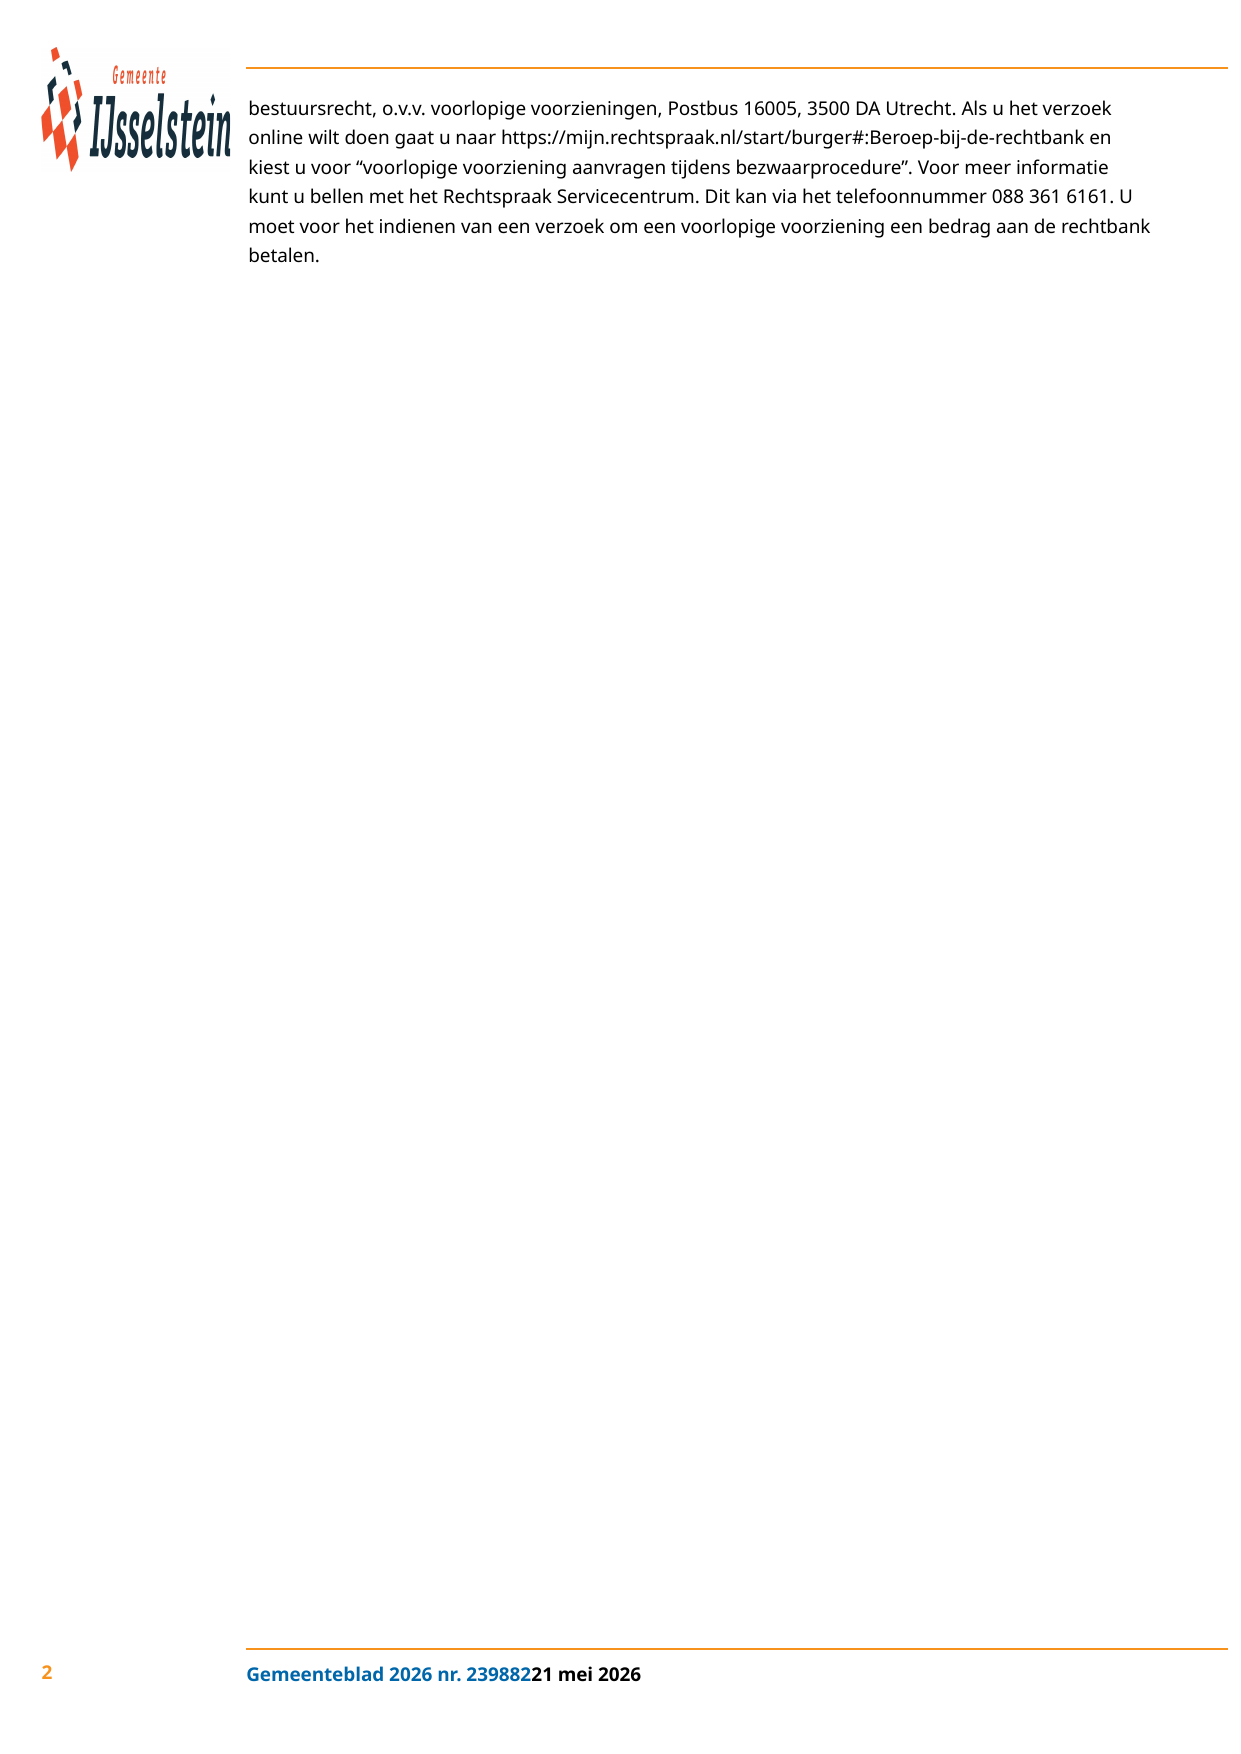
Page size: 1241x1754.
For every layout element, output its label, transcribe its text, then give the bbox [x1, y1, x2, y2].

picture [41, 47, 231, 172]
text bestuursrecht, o.v.v. voorlopige voorzieningen, Postbus 16005, 3500 DA Utrecht. Als u het verzoek online wilt doen gaat u naar https://mijn.rechtspraak.nl/start/burger#:Beroep-bij-de-rechtbank en kiest u voor “voorlopige voorziening aanvragen tijdens bezwaarprocedure”. Voor meer informatie kunt u bellen met het Rechtspraak Servicecentrum. Dit kan via het telefoonnummer 088 361 6161. U moet voor het indienen van een verzoek om een voorlopige voorziening een bedrag aan de rechtbank betalen. [248, 95, 1152, 268]
